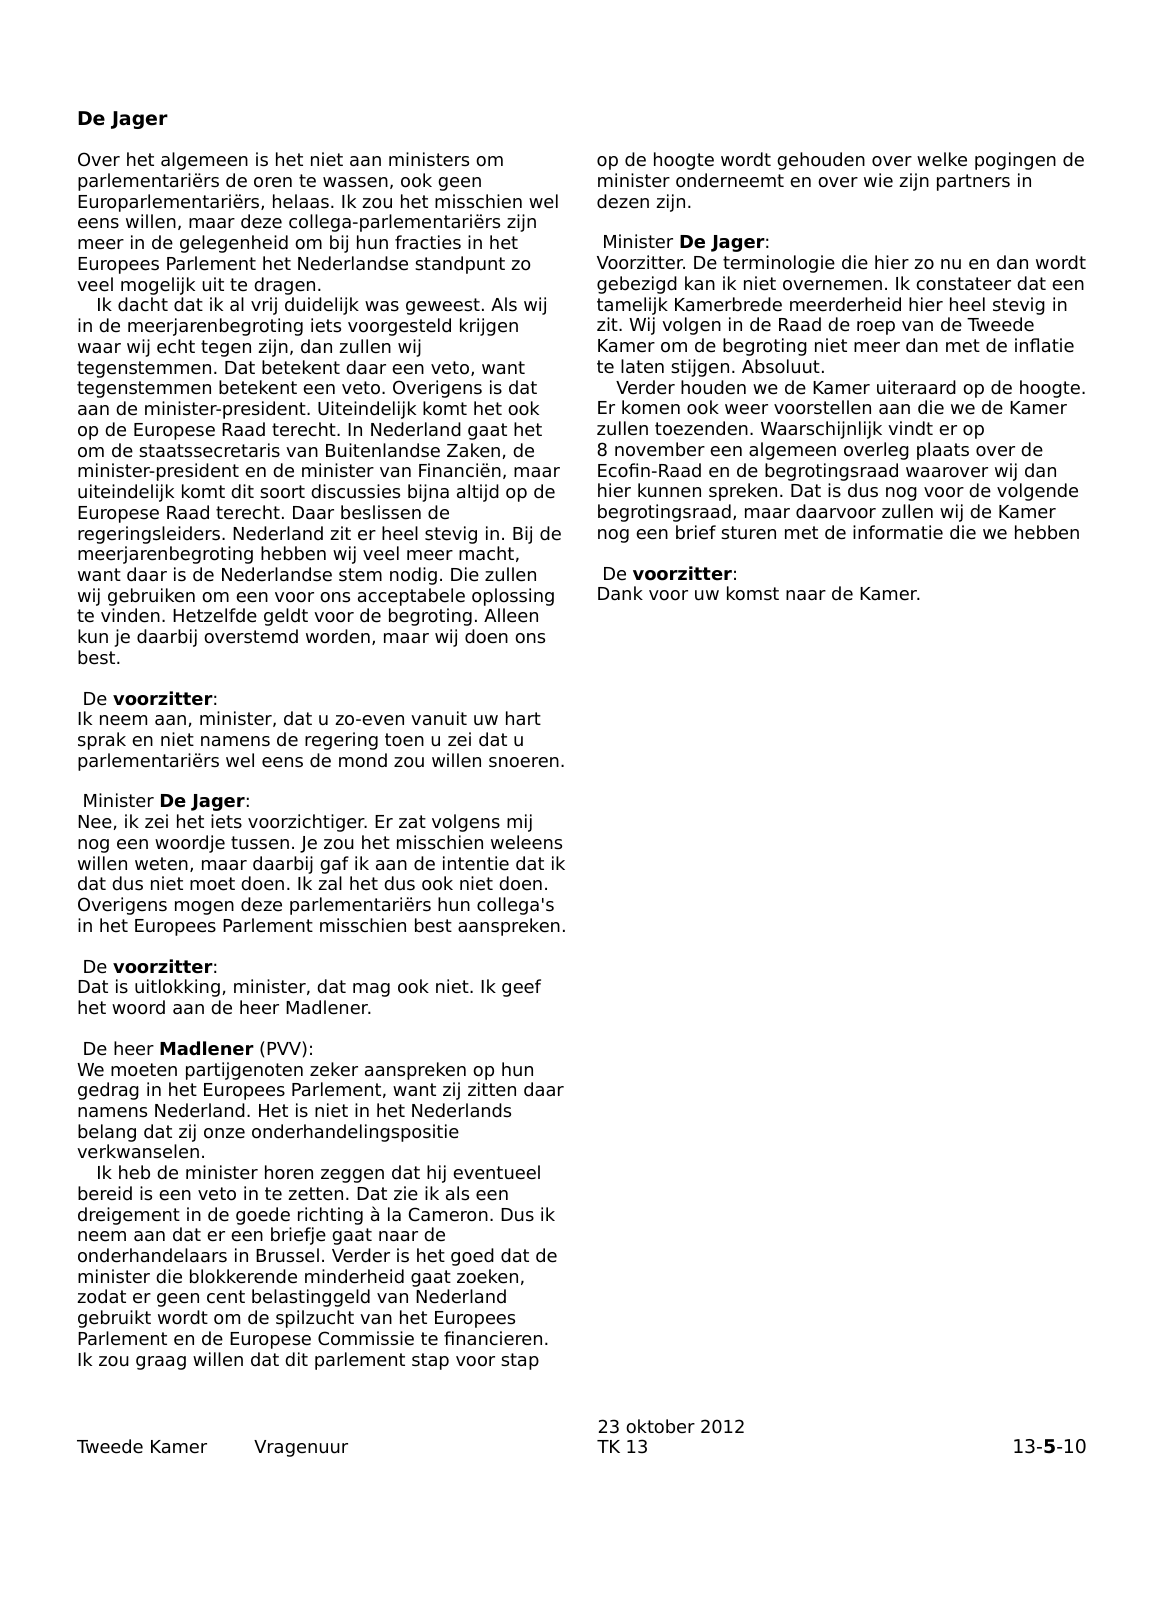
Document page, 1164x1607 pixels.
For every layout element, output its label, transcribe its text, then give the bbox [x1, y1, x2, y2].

text Ik neem aan, minister, dat u zo-even vanuit uw hart sprak en niet namens de regering toen u zei dat u parlementariërs wel eens de mond zou willen snoeren. [77, 709, 567, 771]
text Nee, ik zei het iets voorzichtiger. Er zat volgens mij nog een woordje tussen. Je zou het misschien weleens willen weten, maar daarbij gaf ik aan de intentie dat ik dat dus niet moet doen. Ik zal het dus ook niet doen. Overigens mogen deze parlementariërs hun collega's in het Europees Parlement misschien best aanspreken. [77, 812, 567, 936]
text op de hoogte wordt gehouden over welke pogingen de minister onderneemt en over wie zijn partners in dezen zijn. [596, 150, 1087, 212]
text Ik dacht dat ik al vrij duidelijk was geweest. Als wij in de meerjarenbegroting iets voorgesteld krijgen waar wij echt tegen zijn, dan zullen wij tegenstemmen. Dat betekent daar een veto, want tegenstemmen betekent een veto. Overigens is dat aan de minister-president. Uiteindelijk komt het ook op de Europese Raad terecht. In Nederland gaat het om de staatssecretaris van Buitenlandse Zaken, de minister-president en de minister van Financiën, maar uiteindelijk komt dit soort discussies bijna altijd op de Europese Raad terecht. Daar beslissen de regeringsleiders. Nederland zit er heel stevig in. Bij de meerjarenbegroting hebben wij veel meer macht, want daar is de Nederlandse stem nodig. Die zullen wij gebruiken om een voor ons acceptabele oplossing te vinden. Hetzelfde geldt voor de begroting. Alleen kun je daarbij overstemd worden, maar wij doen ons best. [77, 295, 567, 668]
text Dat is uitlokking, minister, dat mag ook niet. Ik geef het woord aan de heer Madlener. [77, 977, 567, 1019]
text Minister De Jager: [77, 791, 567, 812]
text De voorzitter: [596, 563, 1087, 584]
text Minister De Jager: [596, 232, 1087, 253]
text De heer Madlener (PVV): [77, 1039, 567, 1059]
text Over het algemeen is het niet aan ministers om parlementariërs de oren te wassen, ook geen Europarlementariërs, helaas. Ik zou het misschien wel eens willen, maar deze collega-parlementariërs zijn meer in de gelegenheid om bij hun fracties in het Europees Parlement het Nederlandse standpunt zo veel mogelijk uit te dragen. [77, 150, 567, 295]
text De voorzitter: [77, 688, 567, 709]
text Voorzitter. De terminologie die hier zo nu en dan wordt gebezigd kan ik niet overnemen. Ik constateer dat een tamelijk Kamerbrede meerderheid hier heel stevig in zit. Wij volgen in de Raad de roep van de Tweede Kamer om de begroting niet meer dan met de inflatie te laten stijgen. Absoluut. [596, 253, 1087, 377]
text De voorzitter: [77, 956, 567, 977]
text We moeten partijgenoten zeker aanspreken op hun gedrag in het Europees Parlement, want zij zitten daar namens Nederland. Het is niet in het Nederlands belang dat zij onze onderhandelingspositie verkwanselen. [77, 1059, 567, 1163]
text Dank voor uw komst naar de Kamer. [596, 584, 1087, 605]
text Ik heb de minister horen zeggen dat hij eventueel bereid is een veto in te zetten. Dat zie ik als een dreigement in de goede richting à la Cameron. Dus ik neem aan dat er een briefje gaat naar de onderhandelaars in Brussel. Verder is het goed dat de minister die blokkerende minderheid gaat zoeken, zodat er geen cent belastinggeld van Nederland gebruikt wordt om de spilzucht van het Europees Parlement en de Europese Commissie te financieren. Ik zou graag willen dat dit parlement stap voor stap [77, 1163, 567, 1370]
text Verder houden we de Kamer uiteraard op de hoogte. Er komen ook weer voorstellen aan die we de Kamer zullen toezenden. Waarschijnlijk vindt er op 8 november een algemeen overleg plaats over de Ecofin-Raad en de begrotingsraad waarover wij dan hier kunnen spreken. Dat is dus nog voor de volgende begrotingsraad, maar daarvoor zullen wij de Kamer nog een brief sturen met de informatie die we hebben [596, 377, 1087, 543]
